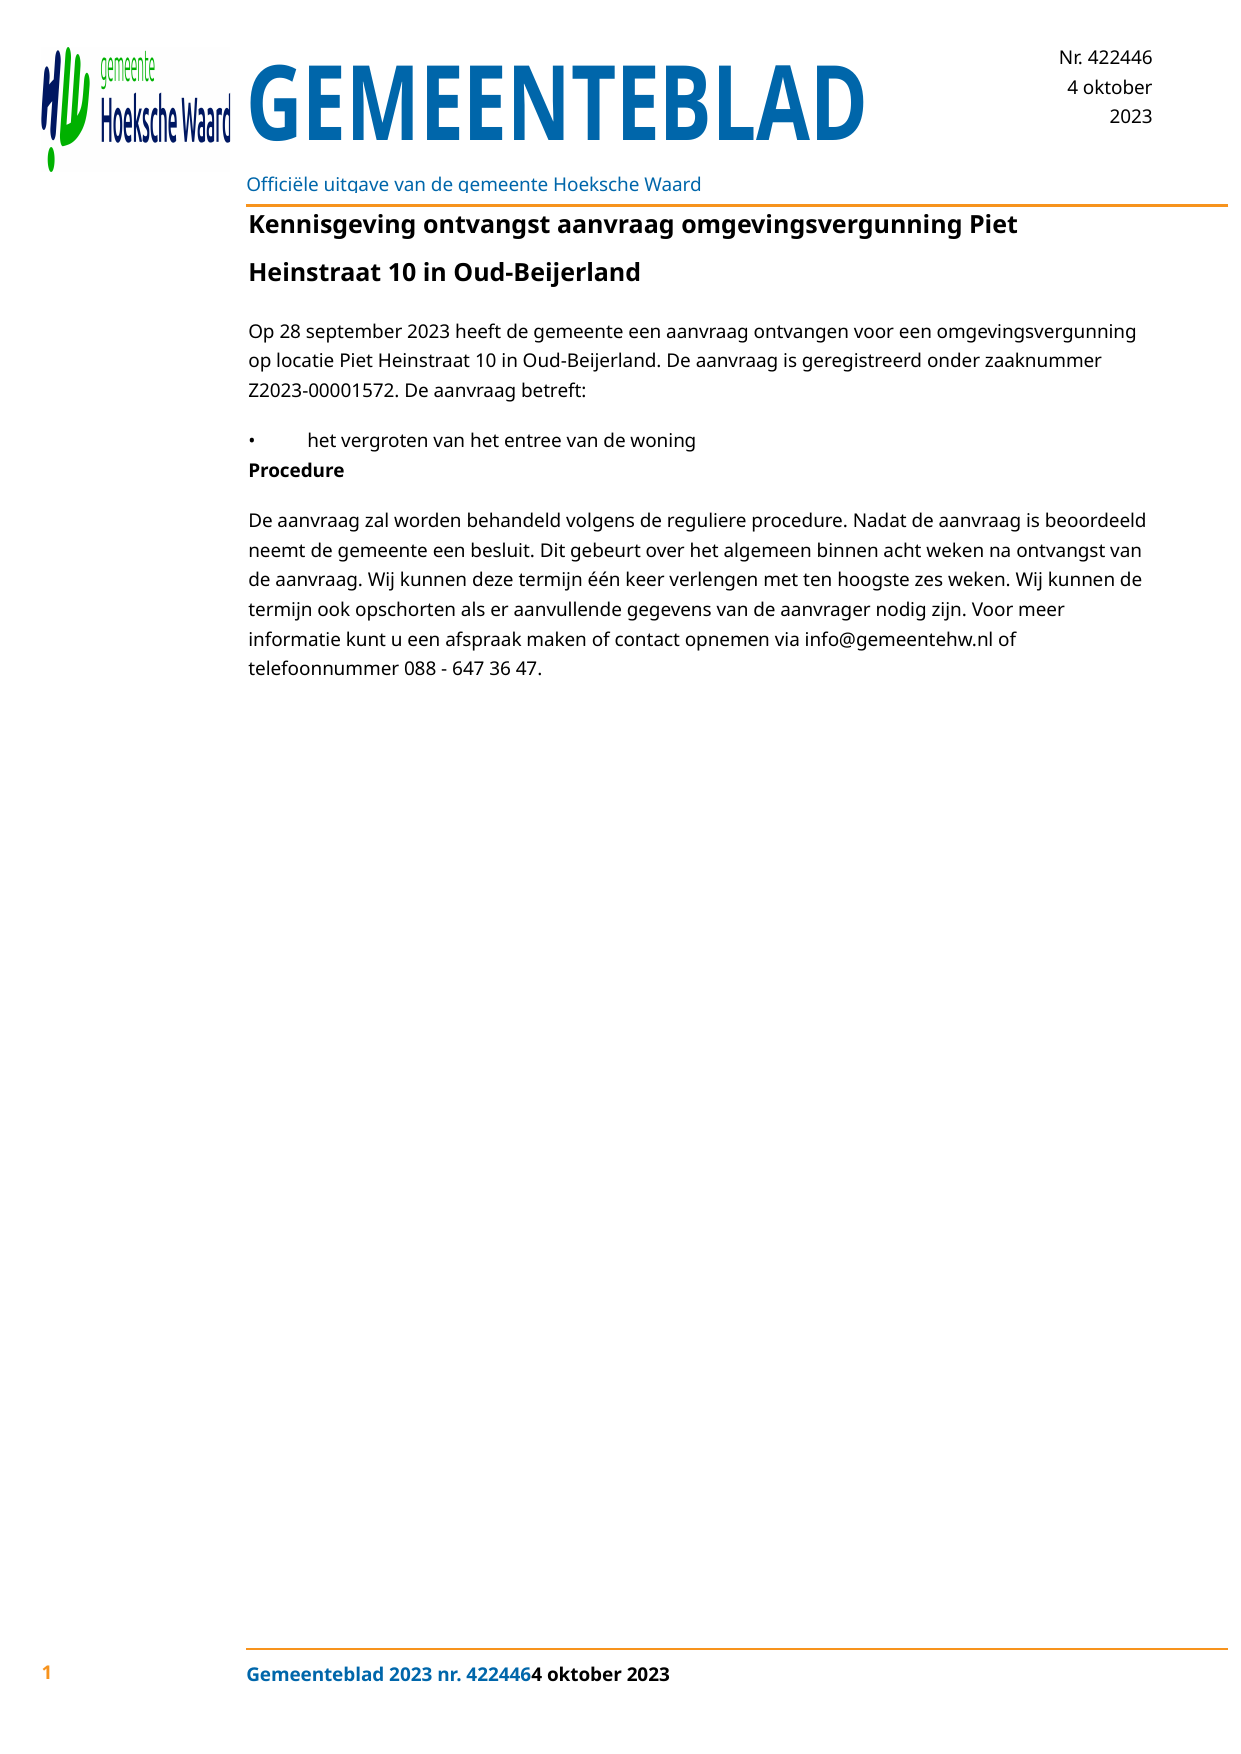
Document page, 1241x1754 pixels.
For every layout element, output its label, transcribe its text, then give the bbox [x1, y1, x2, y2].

text Procedure [248, 457, 1152, 483]
text Op 28 september 2023 heeft de gemeente een aanvraag ontvangen voor een omgevingsvergunning op locatie Piet Heinstraat 10 in Oud-Beijerland. De aanvraag is geregistreerd onder zaaknummer Z2023-00001572. De aanvraag betreft: [248, 318, 1152, 403]
list het vergroten van het entree van de woning [248, 427, 1152, 453]
text Kennisgeving ontvangst aanvraag omgevingsvergunning Piet Heinstraat 10 in Oud-Beijerland [248, 207, 1152, 288]
picture [41, 47, 231, 172]
text De aanvraag zal worden behandeld volgens de reguliere procedure. Nadat de aanvraag is beoordeeld neemt de gemeente een besluit. Dit gebeurt over het algemeen binnen acht weken na ontvangst van de aanvraag. Wij kunnen deze termijn één keer verlengen met ten hoogste zes weken. Wij kunnen de termijn ook opschorten als er aanvullende gegevens van de aanvrager nodig zijn. Voor meer informatie kunt u een afspraak maken of contact opnemen via info@gemeentehw.nl of telefoonnummer 088 - 647 36 47. [248, 507, 1152, 681]
